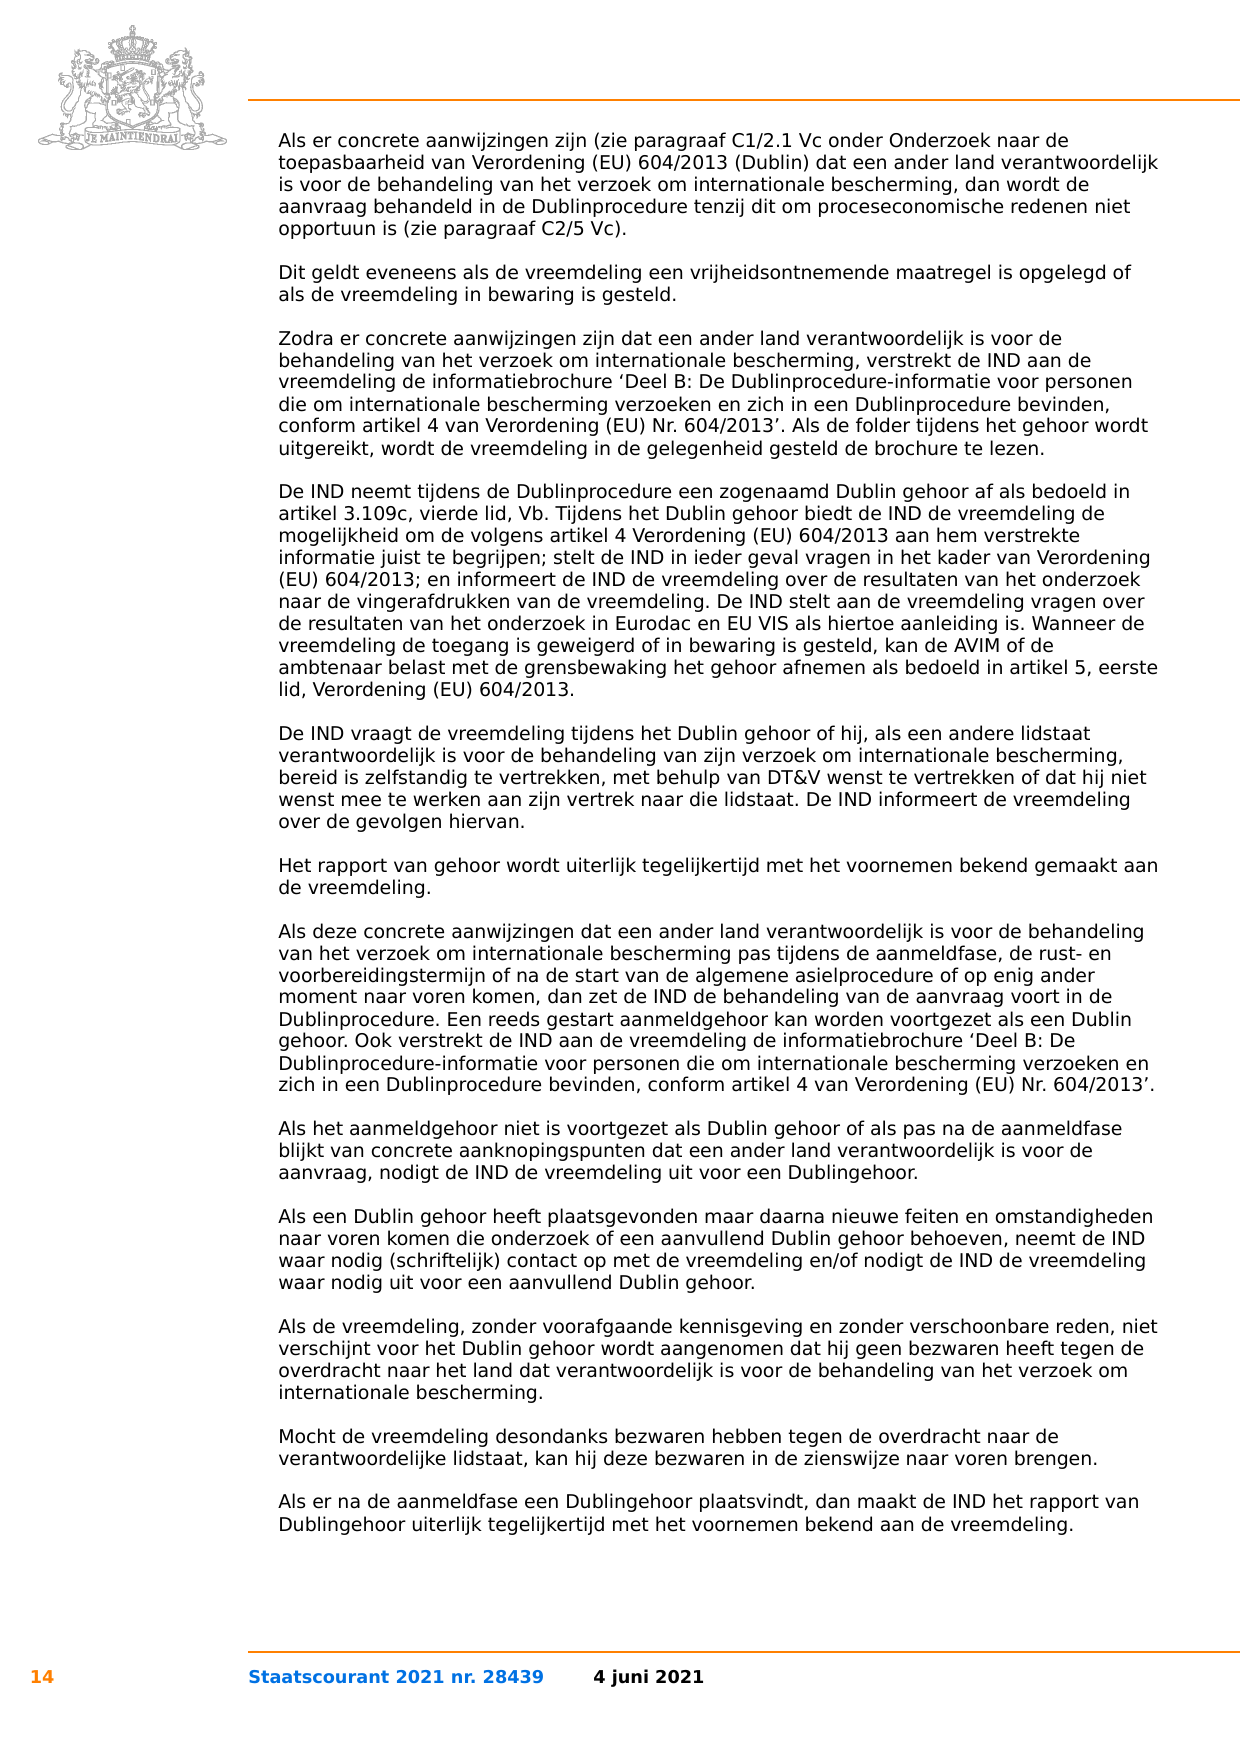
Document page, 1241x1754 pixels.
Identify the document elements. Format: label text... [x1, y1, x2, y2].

text Als er na de aanmeldfase een Dublingehoor plaatsvindt, dan maakt de IND het rapport van Dublingehoor uiterlijk tegelijkertijd met het voornemen bekend aan de vreemdeling. [278, 1491, 1163, 1535]
text Als een Dublin gehoor heeft plaatsgevonden maar daarna nieuwe feiten en omstandigheden naar voren komen die onderzoek of een aanvullend Dublin gehoor behoeven, neemt de IND waar nodig (schriftelijk) contact op met de vreemdeling en/of nodigt de IND de vreemdeling waar nodig uit voor een aanvullend Dublin gehoor. [278, 1206, 1163, 1294]
picture [38, 25, 227, 150]
text Als het aanmeldgehoor niet is voortgezet als Dublin gehoor of als pas na de aanmeldfase blijkt van concrete aanknopingspunten dat een ander land verantwoordelijk is voor de aanvraag, nodigt de IND de vreemdeling uit voor een Dublingehoor. [278, 1118, 1163, 1184]
text De IND vraagt de vreemdeling tijdens het Dublin gehoor of hij, als een andere lidstaat verantwoordelijk is voor de behandeling van zijn verzoek om internationale bescherming, bereid is zelfstandig te vertrekken, met behulp van DT&V wenst te vertrekken of dat hij niet wenst mee te werken aan zijn vertrek naar die lidstaat. De IND informeert de vreemdeling over de gevolgen hiervan. [278, 723, 1163, 833]
text Dit geldt eveneens als de vreemdeling een vrijheidsontnemende maatregel is opgelegd of als de vreemdeling in bewaring is gesteld. [278, 262, 1163, 306]
text Als er concrete aanwijzingen zijn (zie paragraaf C1/2.1 Vc onder Onderzoek naar de toepasbaarheid van Verordening (EU) 604/2013 (Dublin) dat een ander land verantwoordelijk is voor de behandeling van het verzoek om internationale bescherming, dan wordt de aanvraag behandeld in de Dublinprocedure tenzij dit om proceseconomische redenen niet opportuun is (zie paragraaf C2/5 Vc). [278, 130, 1163, 240]
text Zodra er concrete aanwijzingen zijn dat een ander land verantwoordelijk is voor de behandeling van het verzoek om internationale bescherming, verstrekt de IND aan de vreemdeling de informatiebrochure ‘Deel B: De Dublinprocedure-informatie voor personen die om internationale bescherming verzoeken en zich in een Dublinprocedure bevinden, conform artikel 4 van Verordening (EU) Nr. 604/2013’. Als de folder tijdens het gehoor wordt uitgereikt, wordt de vreemdeling in de gelegenheid gesteld de brochure te lezen. [278, 327, 1163, 459]
text De IND neemt tijdens de Dublinprocedure een zogenaamd Dublin gehoor af als bedoeld in artikel 3.109c, vierde lid, Vb. Tijdens het Dublin gehoor biedt de IND de vreemdeling de mogelijkheid om de volgens artikel 4 Verordening (EU) 604/2013 aan hem verstrekte informatie juist te begrijpen; stelt de IND in ieder geval vragen in het kader van Verordening (EU) 604/2013; en informeert de IND de vreemdeling over de resultaten van het onderzoek naar de vingerafdrukken van de vreemdeling. De IND stelt aan de vreemdeling vragen over de resultaten van het onderzoek in Eurodac en EU VIS als hiertoe aanleiding is. Wanneer de vreemdeling de toegang is geweigerd of in bewaring is gesteld, kan de AVIM of de ambtenaar belast met de grensbewaking het gehoor afnemen als bedoeld in artikel 5, eerste lid, Verordening (EU) 604/2013. [278, 481, 1163, 701]
text Het rapport van gehoor wordt uiterlijk tegelijkertijd met het voornemen bekend gemaakt aan de vreemdeling. [278, 855, 1163, 899]
text Als de vreemdeling, zonder voorafgaande kennisgeving en zonder verschoonbare reden, niet verschijnt voor het Dublin gehoor wordt aangenomen dat hij geen bezwaren heeft tegen de overdracht naar het land dat verantwoordelijk is voor de behandeling van het verzoek om internationale bescherming. [278, 1316, 1163, 1404]
text Als deze concrete aanwijzingen dat een ander land verantwoordelijk is voor de behandeling van het verzoek om internationale bescherming pas tijdens de aanmeldfase, de rust- en voorbereidingstermijn of na de start van de algemene asielprocedure of op enig ander moment naar voren komen, dan zet de IND de behandeling van de aanvraag voort in de Dublinprocedure. Een reeds gestart aanmeldgehoor kan worden voortgezet als een Dublin gehoor. Ook verstrekt de IND aan de vreemdeling de informatiebrochure ‘Deel B: De Dublinprocedure-informatie voor personen die om internationale bescherming verzoeken en zich in een Dublinprocedure bevinden, conform artikel 4 van Verordening (EU) Nr. 604/2013’. [278, 921, 1163, 1096]
text Mocht de vreemdeling desondanks bezwaren hebben tegen de overdracht naar de verantwoordelijke lidstaat, kan hij deze bezwaren in de zienswijze naar voren brengen. [278, 1426, 1163, 1469]
